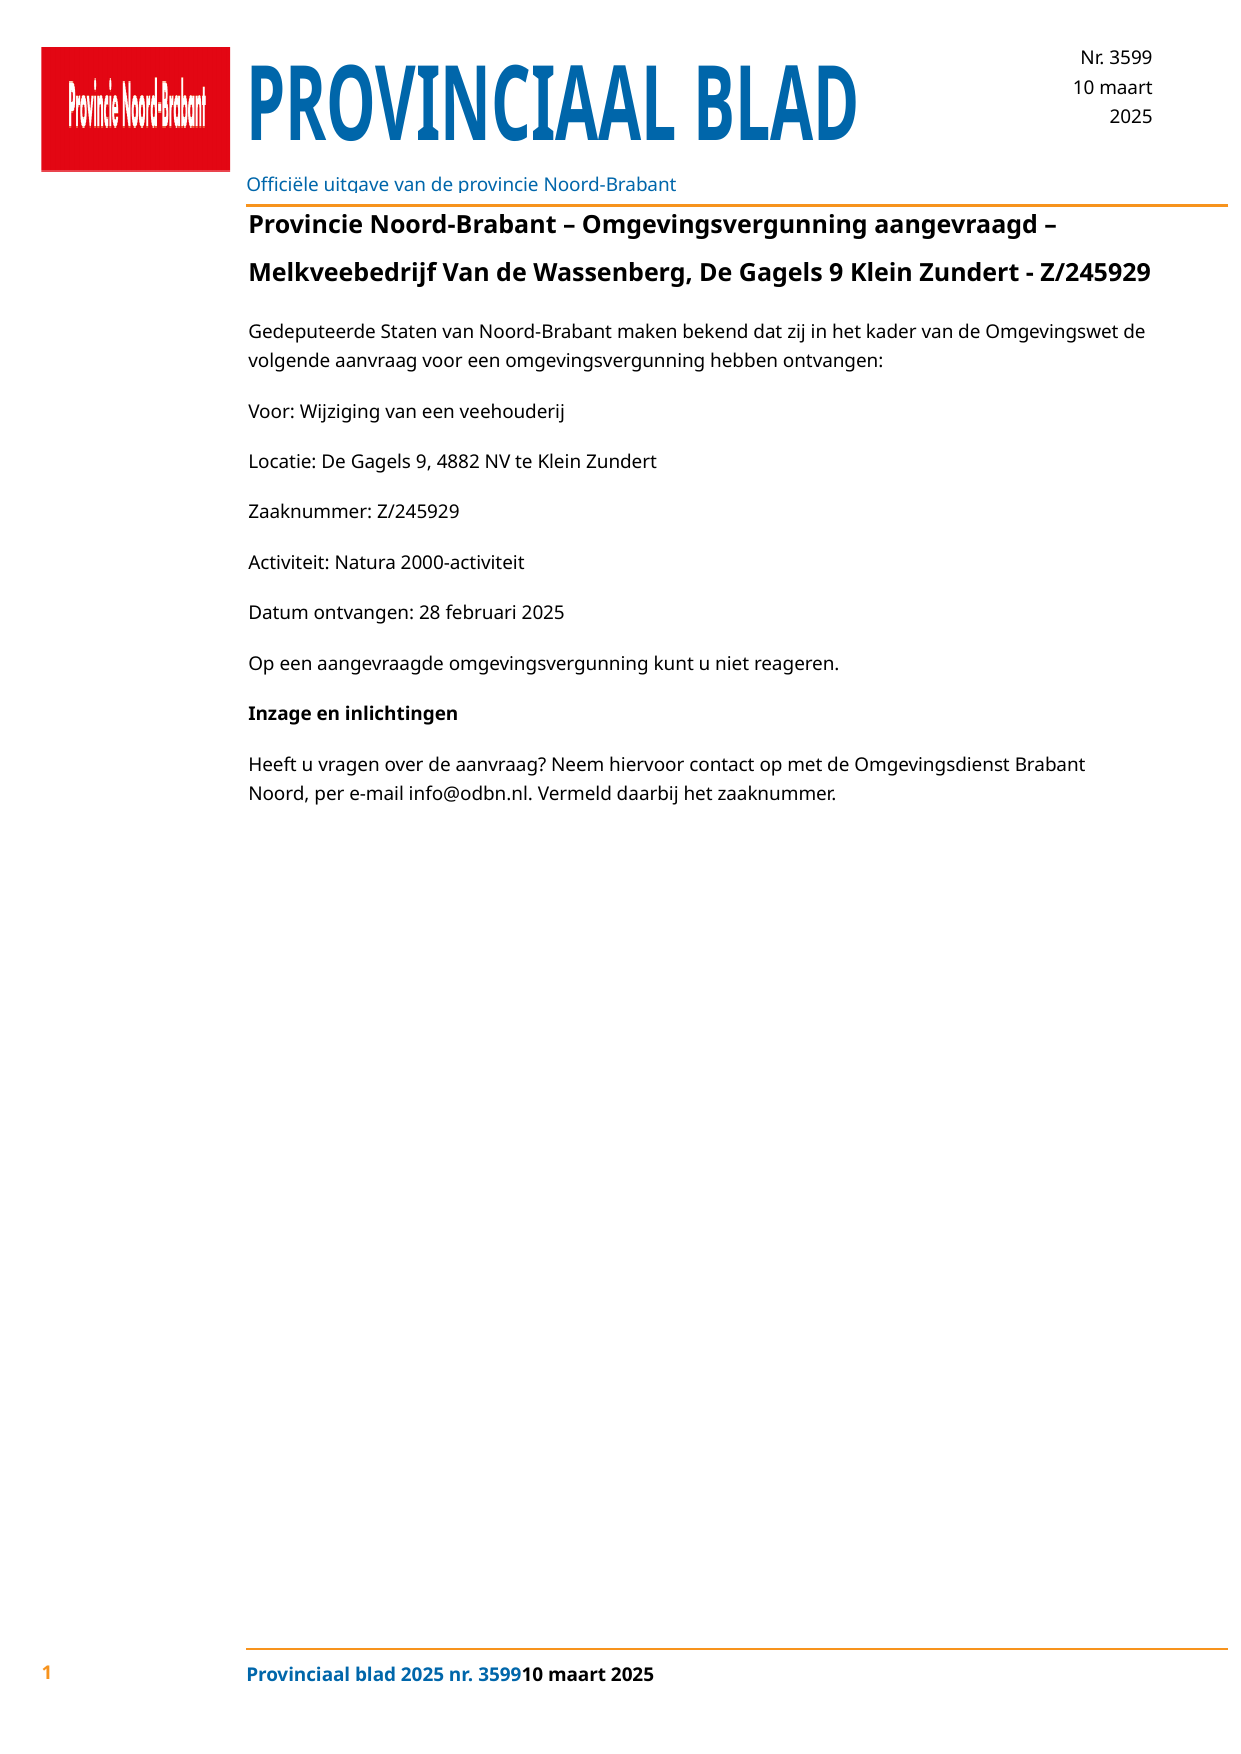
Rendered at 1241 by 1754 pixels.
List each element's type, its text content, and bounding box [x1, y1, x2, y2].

text Activiteit: Natura 2000-activiteit [248, 549, 1152, 575]
text Gedeputeerde Staten van Noord-Brabant maken bekend dat zij in het kader van de Omgevingswet de volgende aanvraag voor een omgevingsvergunning hebben ontvangen: [248, 318, 1152, 373]
text Datum ontvangen: 28 februari 2025 [248, 599, 1152, 625]
picture [41, 47, 231, 172]
text Zaaknummer: Z/245929 [248, 499, 1152, 524]
text Locatie: De Gagels 9, 4882 NV te Klein Zundert [248, 448, 1152, 474]
text Provincie Noord-Brabant – Omgevingsvergunning aangevraagd – Melkveebedrijf Van de Wassenberg, De Gagels 9 Klein Zundert - Z/245929 [248, 207, 1152, 288]
text Heeft u vragen over de aanvraag? Neem hiervoor contact op met de Omgevingsdienst Brabant Noord, per e-mail info@odbn.nl. Vermeld daarbij het zaaknummer. [248, 751, 1152, 806]
text Op een aangevraagde omgevingsvergunning kunt u niet reageren. [248, 650, 1152, 676]
text Inzage en inlichtingen [248, 700, 1152, 726]
text Voor: Wijziging van een veehouderij [248, 398, 1152, 424]
